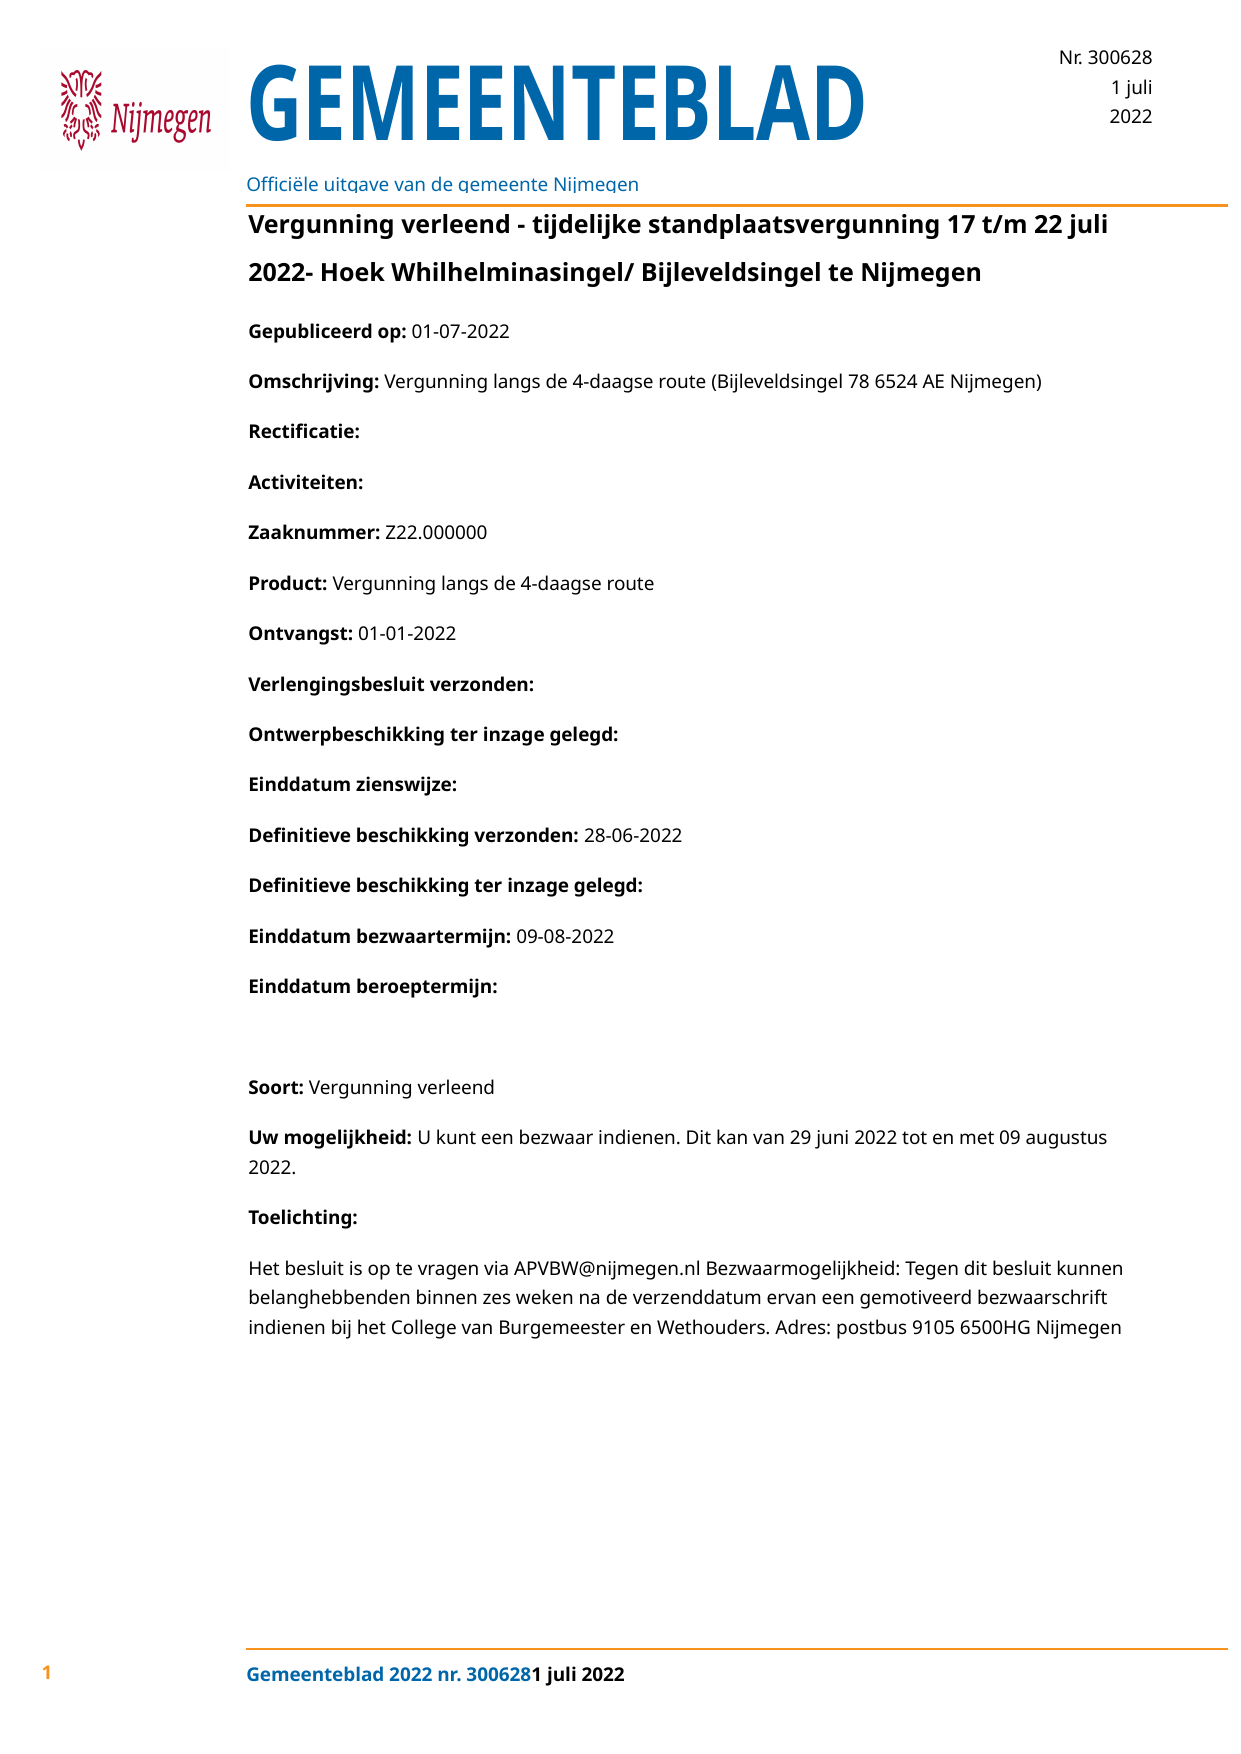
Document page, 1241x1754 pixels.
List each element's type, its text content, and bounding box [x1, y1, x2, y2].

text Definitieve beschikking ter inzage gelegd: [248, 872, 1152, 898]
text Uw mogelijkheid: U kunt een bezwaar indienen. Dit kan van 29 juni 2022 tot en met 09 augustus 2022. [248, 1124, 1152, 1180]
text Zaaknummer: Z22.000000 [248, 519, 1152, 545]
text Einddatum zienswijze: [248, 772, 1152, 797]
text Verlengingsbesluit verzonden: [248, 671, 1152, 697]
picture [41, 47, 231, 172]
text Rectificatie: [248, 419, 1152, 444]
text Product: Vergunning langs de 4-daagse route [248, 570, 1152, 596]
text Einddatum beroeptermijn: [248, 973, 1152, 999]
text Ontvangst: 01-01-2022 [248, 620, 1152, 646]
text Vergunning verleend - tijdelijke standplaatsvergunning 17 t/m 22 juli 2022- Hoek Whilhelminasingel/ Bijleveldsingel te Nijmegen [248, 207, 1152, 288]
text Toelichting: [248, 1204, 1152, 1230]
text Ontwerpbeschikking ter inzage gelegd: [248, 721, 1152, 747]
text Het besluit is op te vragen via APVBW@nijmegen.nl Bezwaarmogelijkheid: Tegen dit besluit kunnen belanghebbenden binnen zes weken na de verzenddatum ervan een gemotiveerd bezwaarschrift indienen bij het College van Burgemeester en Wethouders. Adres: postbus 9105 6500HG Nijmegen [248, 1255, 1152, 1340]
text Omschrijving: Vergunning langs de 4-daagse route (Bijleveldsingel 78 6524 AE Nijmegen) [248, 368, 1152, 394]
text Activiteiten: [248, 469, 1152, 495]
text Definitieve beschikking verzonden: 28-06-2022 [248, 822, 1152, 848]
text Soort: Vergunning verleend [248, 1074, 1152, 1100]
text Einddatum bezwaartermijn: 09-08-2022 [248, 923, 1152, 949]
text Gepubliceerd op: 01-07-2022 [248, 318, 1152, 344]
